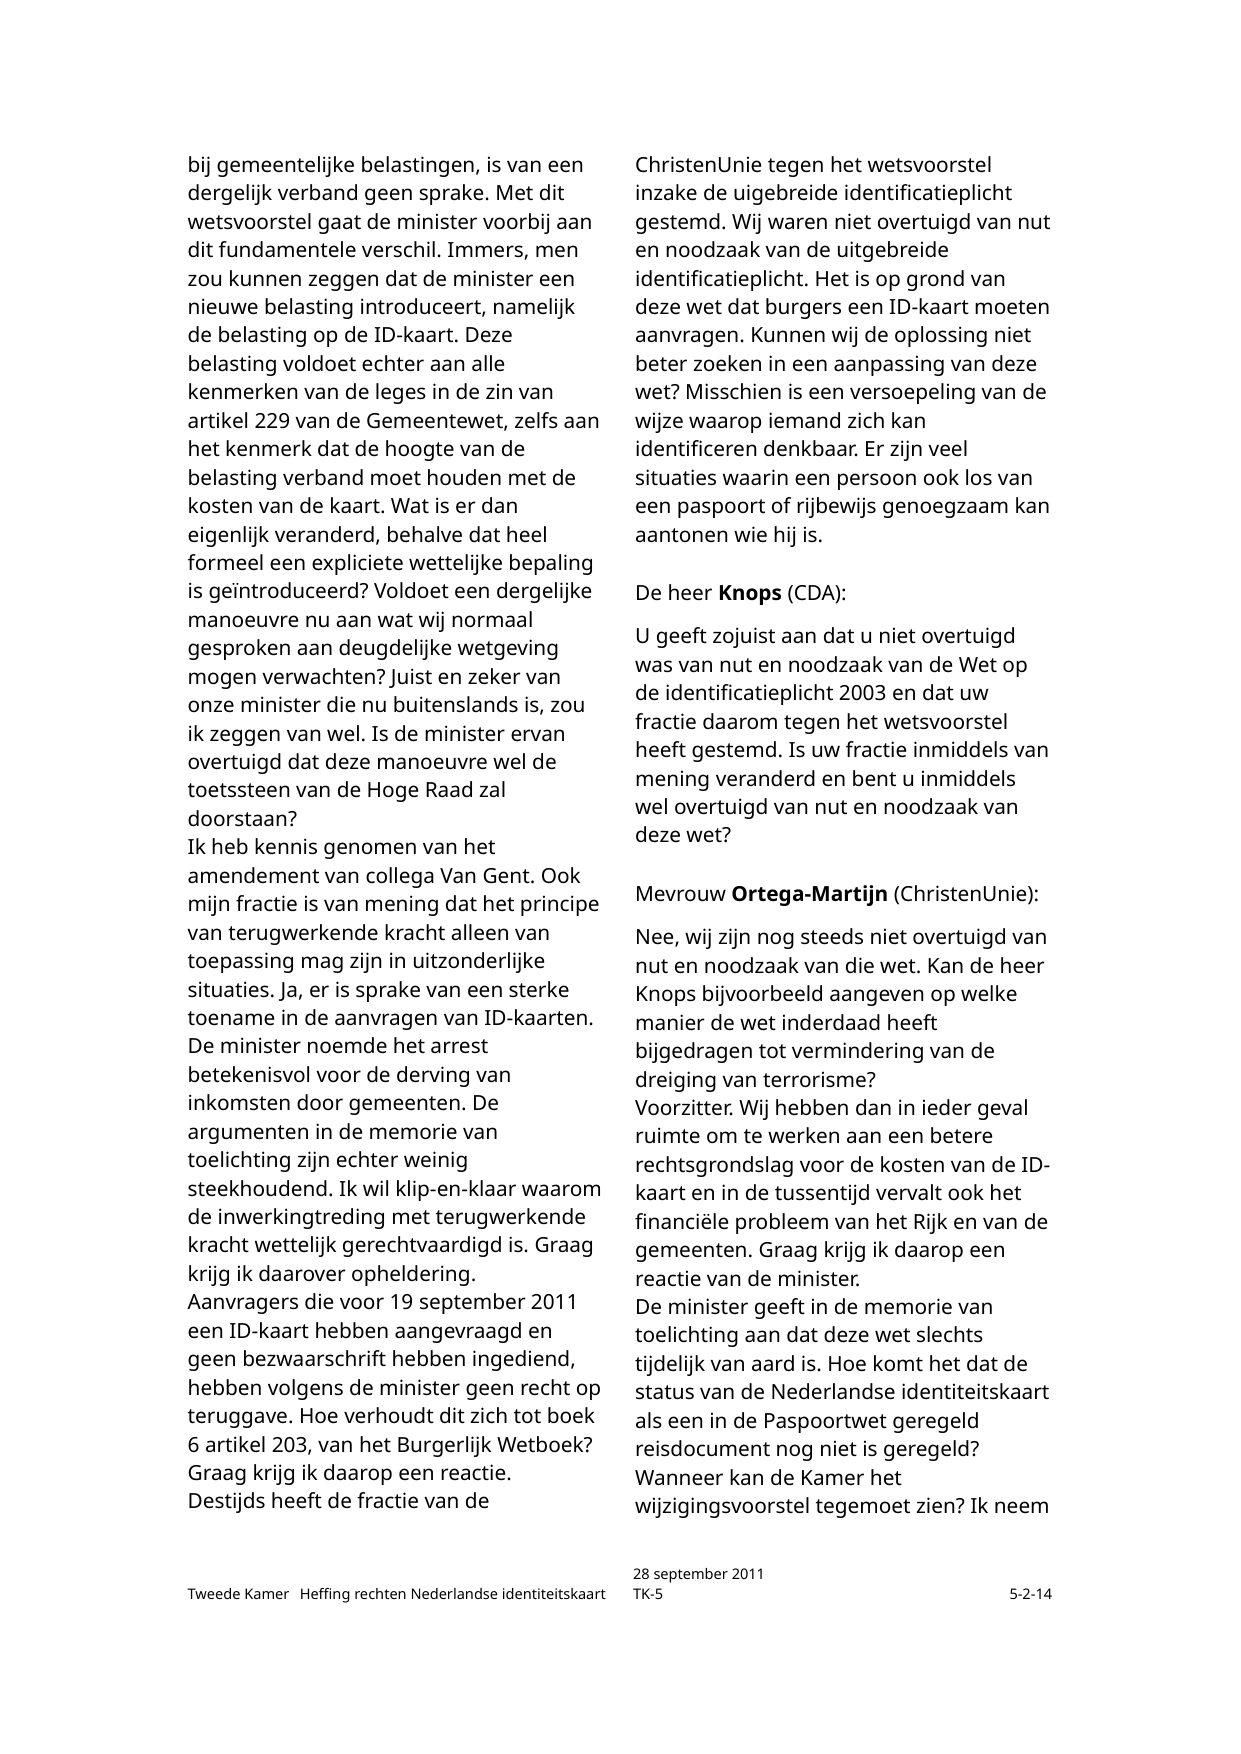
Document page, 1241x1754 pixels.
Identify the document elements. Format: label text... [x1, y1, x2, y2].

text ChristenUnie tegen het wetsvoorstel inzake de uigebreide identificatieplicht gestemd. Wij waren niet overtuigd van nut en noodzaak van de uitgebreide identificatieplicht. Het is op grond van deze wet dat burgers een ID-kaart moeten aanvragen. Kunnen wij de oplossing niet beter zoeken in een aanpassing van deze wet? Misschien is een versoepeling van de wijze waarop iemand zich kan identificeren denkbaar. Er zijn veel situaties waarin een persoon ook los van een paspoort of rijbewijs genoegzaam kan aantonen wie hij is. [635, 150, 1053, 548]
text Ik heb kennis genomen van het amendement van collega Van Gent. Ook mijn fractie is van mening dat het principe van terugwerkende kracht alleen van toepassing mag zijn in uitzonderlijke situaties. Ja, er is sprake van een sterke toename in de aanvragen van ID-kaarten. De minister noemde het arrest betekenisvol voor de derving van inkomsten door gemeenten. De argumenten in de memorie van toelichting zijn echter weinig steekhoudend. Ik wil klip-en-klaar waarom de inwerkingtreding met terugwerkende kracht wettelijk gerechtvaardigd is. Graag krijg ik daarover opheldering. [187, 832, 605, 1287]
text Nee, wij zijn nog steeds niet overtuigd van nut en noodzaak van die wet. Kan de heer Knops bijvoorbeeld aangeven op welke manier de wet inderdaad heeft bijgedragen tot vermindering van de dreiging van terrorisme? [635, 922, 1053, 1093]
text Mevrouw Ortega-Martijn (ChristenUnie): [635, 879, 1053, 907]
text U geeft zojuist aan dat u niet overtuigd was van nut en noodzaak van de Wet op de identificatieplicht 2003 en dat uw fractie daarom tegen het wetsvoorstel heeft gestemd. Is uw fractie inmiddels van mening veranderd en bent u inmiddels wel overtuigd van nut en noodzaak van deze wet? [635, 622, 1053, 849]
text Aanvragers die voor 19 september 2011 een ID-kaart hebben aangevraagd en geen bezwaarschrift hebben ingediend, hebben volgens de minister geen recht op teruggave. Hoe verhoudt dit zich tot boek 6 artikel 203, van het Burgerlijk Wetboek? Graag krijg ik daarop een reactie. [187, 1287, 605, 1487]
text Destijds heeft de fractie van de [187, 1487, 605, 1515]
text Voorzitter. Wij hebben dan in ieder geval ruimte om te werken aan een betere rechtsgrondslag voor de kosten van de ID-kaart en in de tussentijd vervalt ook het financiële probleem van het Rijk en van de gemeenten. Graag krijg ik daarop een reactie van de minister. [635, 1093, 1053, 1292]
text De minister geeft in de memorie van toelichting aan dat deze wet slechts tijdelijk van aard is. Hoe komt het dat de status van de Nederlandse identiteitskaart als een in de Paspoortwet geregeld reisdocument nog niet is geregeld? Wanneer kan de Kamer het wijzigingsvoorstel tegemoet zien? Ik neem [635, 1292, 1053, 1520]
text bij gemeentelijke belastingen, is van een dergelijk verband geen sprake. Met dit wetsvoorstel gaat de minister voorbij aan dit fundamentele verschil. Immers, men zou kunnen zeggen dat de minister een nieuwe belasting introduceert, namelijk de belasting op de ID-kaart. Deze belasting voldoet echter aan alle kenmerken van de leges in de zin van artikel 229 van de Gemeentewet, zelfs aan het kenmerk dat de hoogte van de belasting verband moet houden met de kosten van de kaart. Wat is er dan eigenlijk veranderd, behalve dat heel formeel een expliciete wettelijke bepaling is geïntroduceerd? Voldoet een dergelijke manoeuvre nu aan wat wij normaal gesproken aan deugdelijke wetgeving mogen verwachten? Juist en zeker van onze minister die nu buitenslands is, zou ik zeggen van wel. Is de minister ervan overtuigd dat deze manoeuvre wel de toetssteen van de Hoge Raad zal doorstaan? [187, 150, 605, 832]
text De heer Knops (CDA): [635, 578, 1053, 607]
